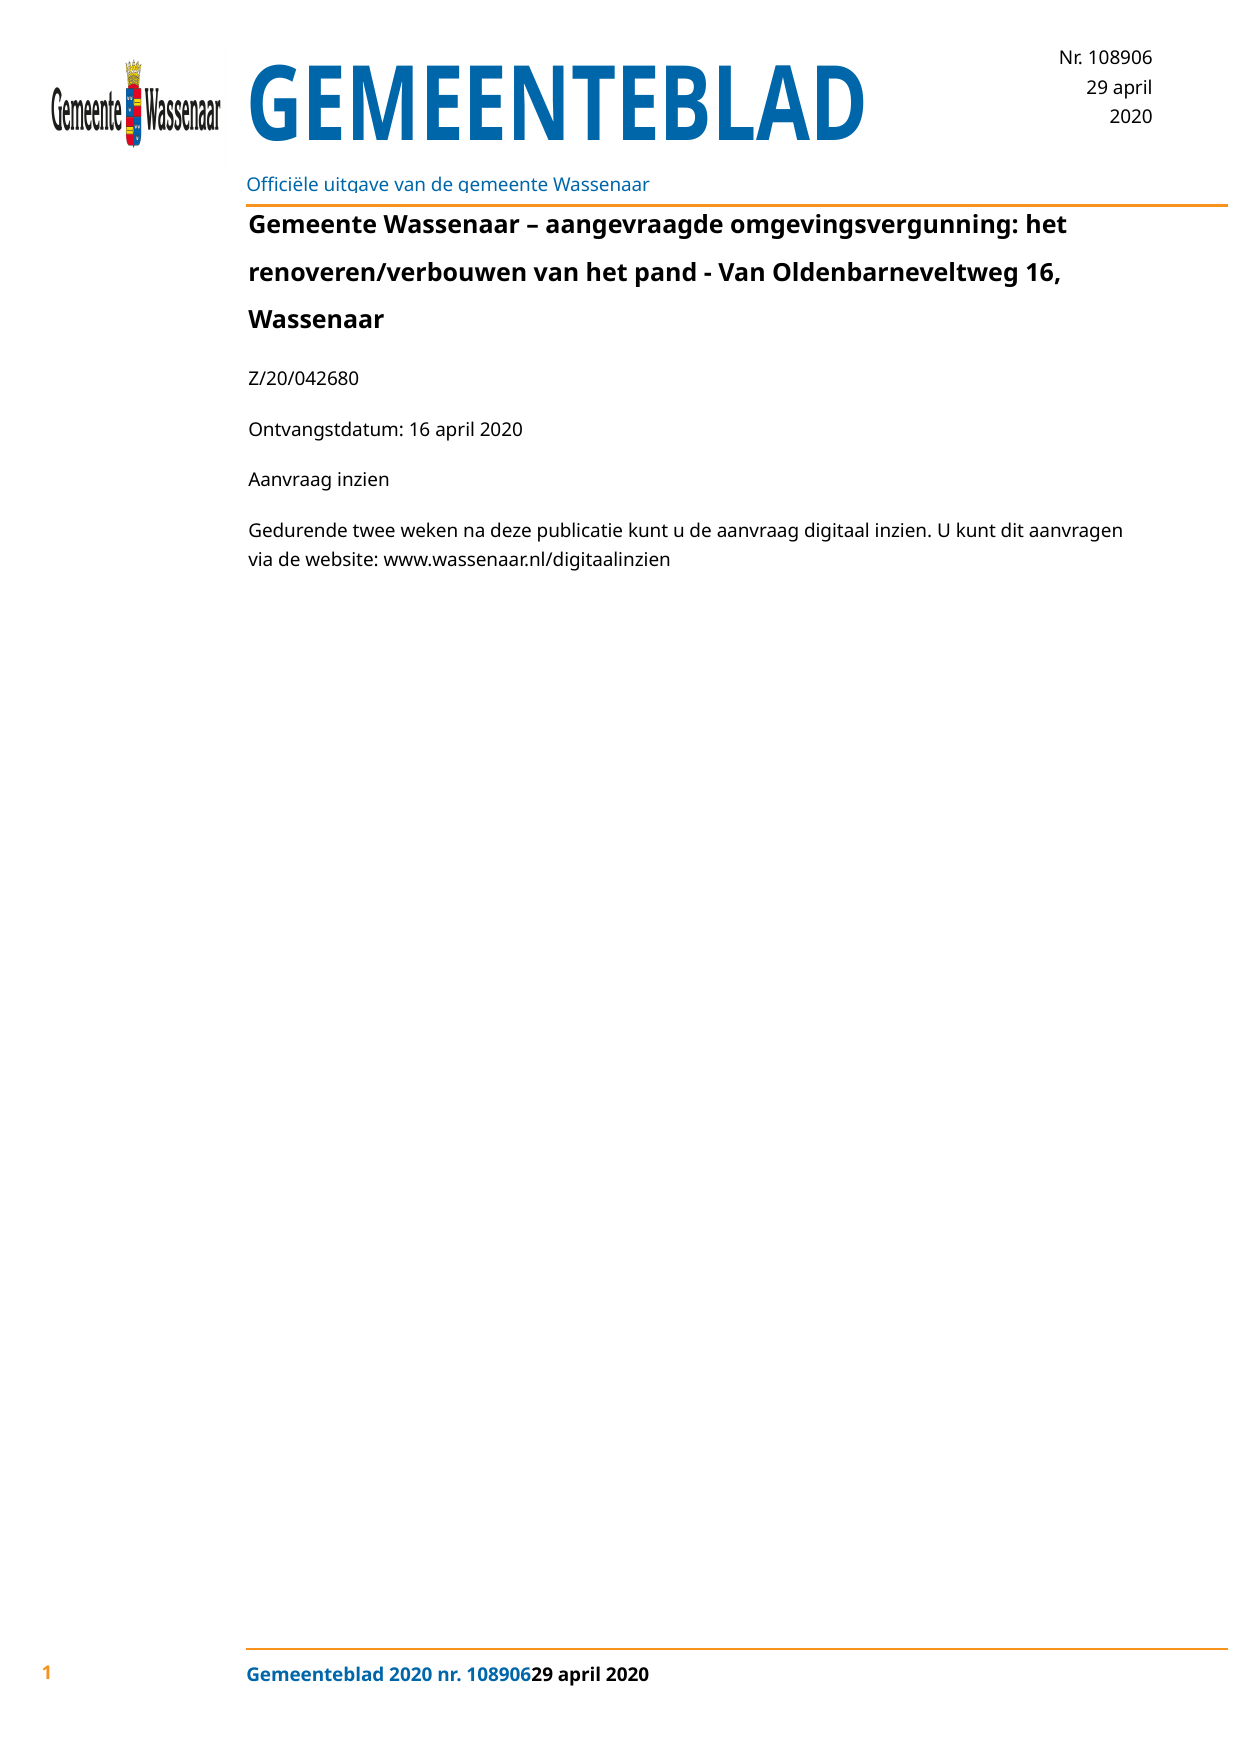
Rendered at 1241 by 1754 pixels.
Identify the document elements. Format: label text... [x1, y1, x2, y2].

picture [41, 47, 231, 172]
text Aanvraag inzien [248, 466, 1152, 492]
text Ontvangstdatum: 16 april 2020 [248, 416, 1152, 442]
text Z/20/042680 [248, 366, 1152, 391]
text Gedurende twee weken na deze publicatie kunt u de aanvraag digitaal inzien. U kunt dit aanvragen via de website: www.wassenaar.nl/digitaalinzien [248, 517, 1152, 572]
text Gemeente Wassenaar – aangevraagde omgevingsvergunning: het renoveren/verbouwen van het pand - Van Oldenbarneveltweg 16, Wassenaar [248, 207, 1152, 336]
